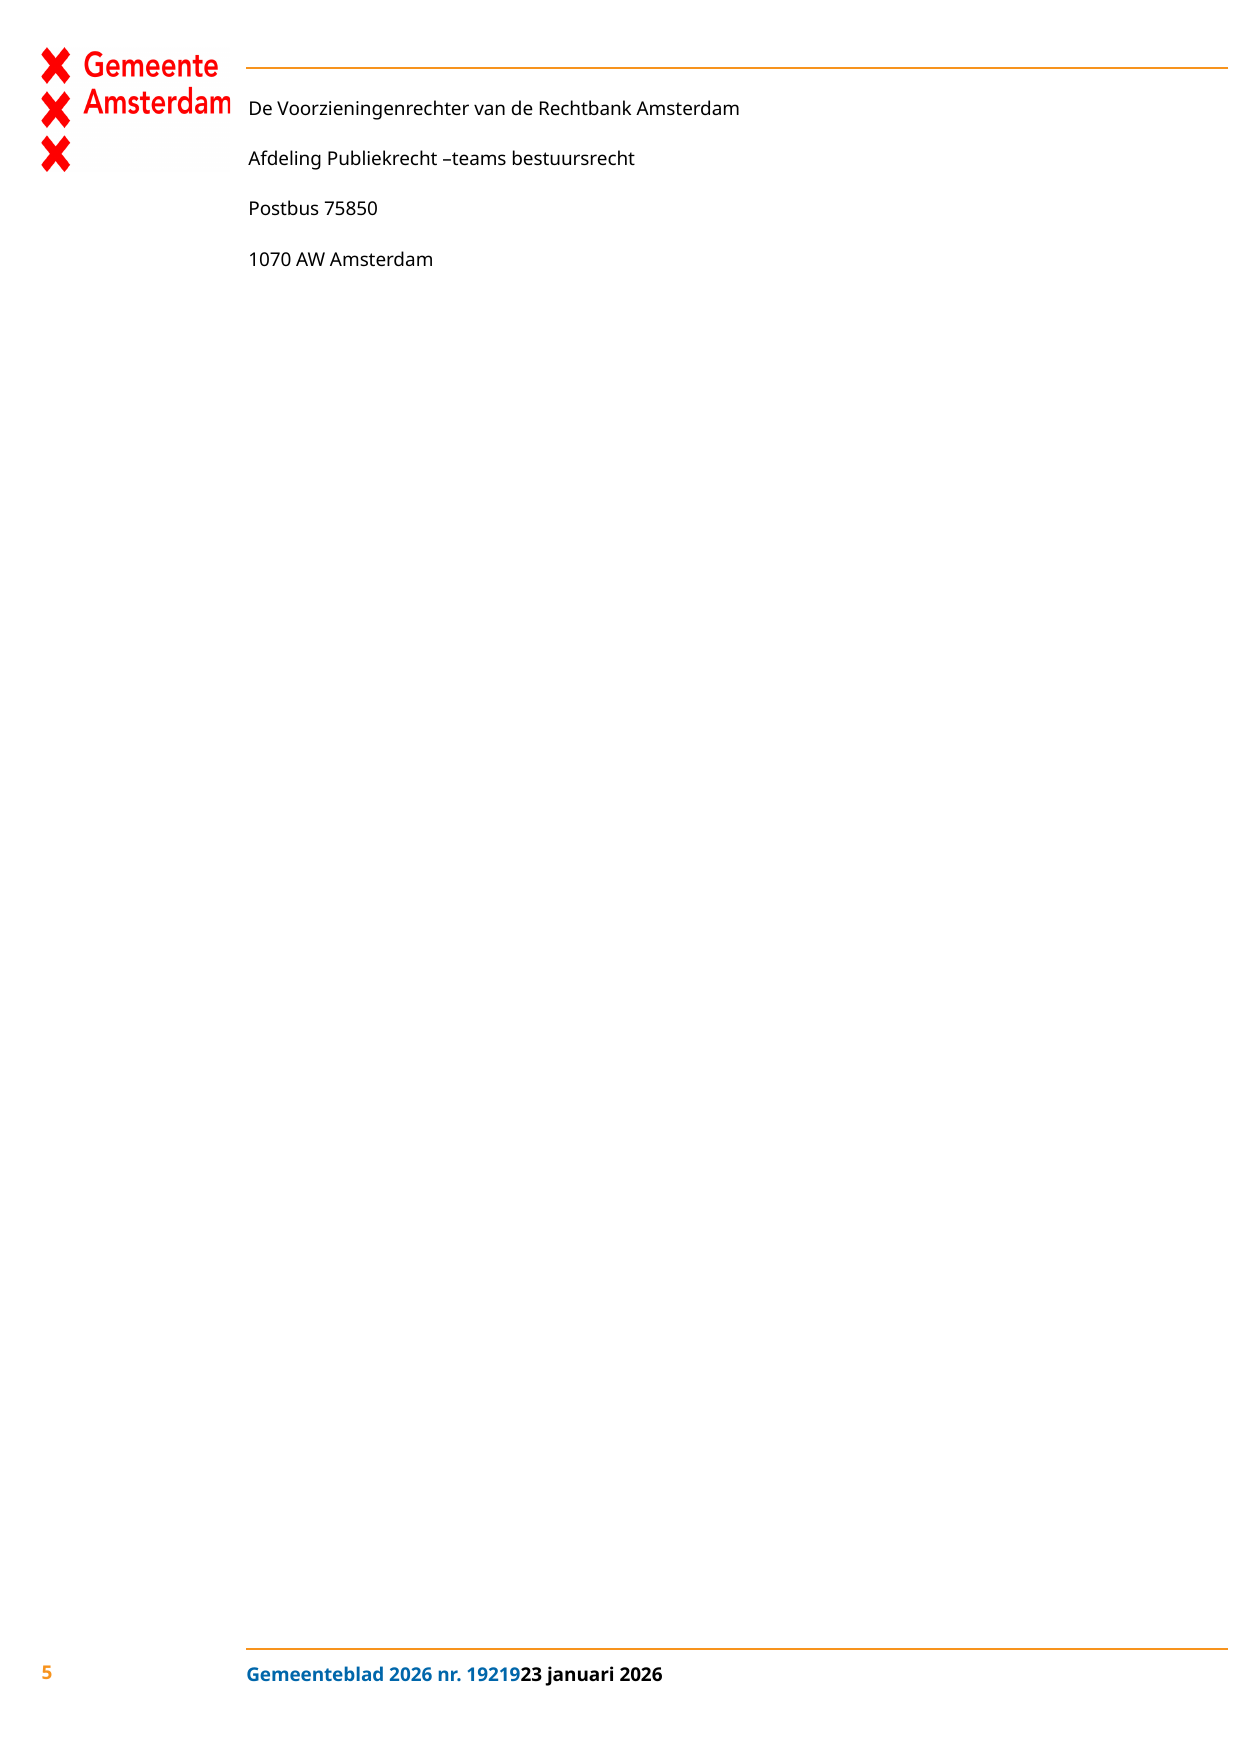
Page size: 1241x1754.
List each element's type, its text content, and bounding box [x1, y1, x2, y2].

text De Voorzieningenrechter van de Rechtbank Amsterdam [248, 95, 1152, 121]
text Postbus 75850 [248, 196, 1152, 221]
picture [41, 47, 231, 172]
text 1070 AW Amsterdam [248, 246, 1152, 272]
text Afdeling Publiekrecht –teams bestuursrecht [248, 145, 1152, 171]
